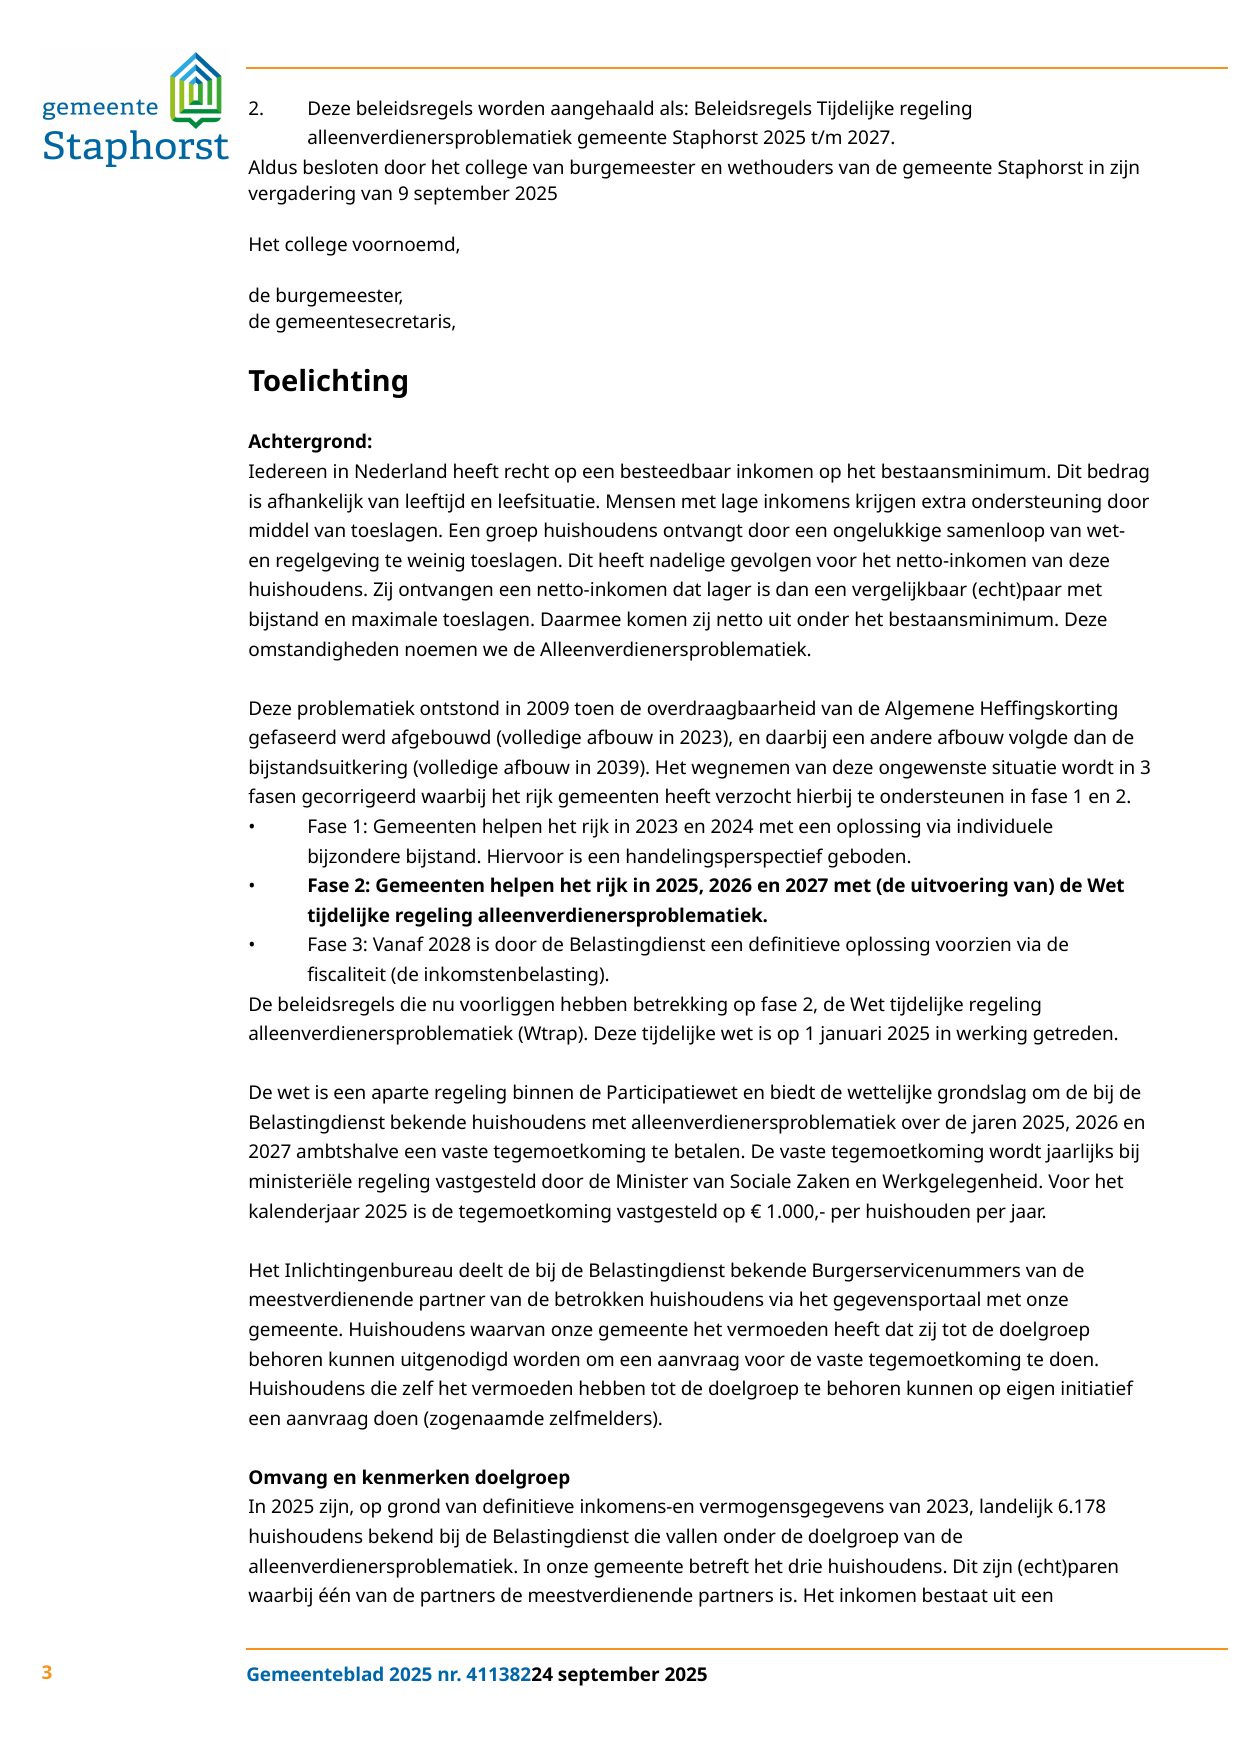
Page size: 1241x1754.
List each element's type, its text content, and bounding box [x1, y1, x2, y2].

text vergadering van 9 september 2025 [248, 180, 1152, 205]
text Aldus besloten door het college van burgemeester en wethouders van de gemeente Staphorst in zijn [248, 154, 1152, 180]
text De beleidsregels die nu voorliggen hebben betrekking op fase 2, de Wet tijdelijke regeling alleenverdienersproblematiek (Wtrap). Deze tijdelijke wet is op 1 januari 2025 in werking getreden. [248, 991, 1152, 1046]
list Deze beleidsregels worden aangehaald als: Beleidsregels Tijdelijke regeling alleenverdienersproblematiek gemeente Staphorst 2025 t/m 2027. [248, 95, 1152, 150]
list Fase 3: Vanaf 2028 is door de Belastingdienst een definitieve oplossing voorzien via de fiscaliteit (de inkomstenbelasting). [248, 932, 1152, 987]
picture [41, 47, 231, 172]
list Fase 2: Gemeenten helpen het rijk in 2025, 2026 en 2027 met (de uitvoering van) de Wet tijdelijke regeling alleenverdienersproblematiek. [248, 872, 1152, 928]
text Achtergrond: [248, 429, 1152, 454]
text Het Inlichtingenbureau deelt de bij de Belastingdienst bekende Burgerservicenummers van de meestverdienende partner van de betrokken huishoudens via het gegevensportaal met onze gemeente. Huishoudens waarvan onze gemeente het vermoeden heeft dat zij tot de doelgroep behoren kunnen uitgenodigd worden om een aanvraag voor de vaste tegemoetkoming te doen. Huishoudens die zelf het vermoeden hebben tot de doelgroep te behoren kunnen op eigen initiatief een aanvraag doen (zogenaamde zelfmelders). [248, 1257, 1152, 1431]
text Omvang en kenmerken doelgroep [248, 1464, 1152, 1490]
text Het college voornoemd, [248, 231, 1152, 257]
text Toelichting [248, 360, 1152, 399]
text Deze problematiek ontstond in 2009 toen de overdraagbaarheid van de Algemene Heffingskorting gefaseerd werd afgebouwd (volledige afbouw in 2023), en daarbij een andere afbouw volgde dan de bijstandsuitkering (volledige afbouw in 2039). Het wegnemen van deze ongewenste situatie wordt in 3 fasen gecorrigeerd waarbij het rijk gemeenten heeft verzocht hierbij te ondersteunen in fase 1 en 2. [248, 695, 1152, 809]
text de burgemeester, [248, 283, 1152, 308]
list Fase 1: Gemeenten helpen het rijk in 2023 en 2024 met een oplossing via individuele bijzondere bijstand. Hiervoor is een handelingsperspectief geboden. [248, 813, 1152, 868]
text De wet is een aparte regeling binnen de Participatiewet en biedt de wettelijke grondslag om de bij de Belastingdienst bekende huishoudens met alleenverdienersproblematiek over de jaren 2025, 2026 en 2027 ambtshalve een vaste tegemoetkoming te betalen. De vaste tegemoetkoming wordt jaarlijks bij ministeriële regeling vastgesteld door de Minister van Sociale Zaken en Werkgelegenheid. Voor het kalenderjaar 2025 is de tegemoetkoming vastgesteld op € 1.000,- per huishouden per jaar. [248, 1079, 1152, 1223]
text Iedereen in Nederland heeft recht op een besteedbaar inkomen op het bestaansminimum. Dit bedrag is afhankelijk van leeftijd en leefsituatie. Mensen met lage inkomens krijgen extra ondersteuning door middel van toeslagen. Een groep huishoudens ontvangt door een ongelukkige samenloop van wet- en regelgeving te weinig toeslagen. Dit heeft nadelige gevolgen voor het netto-inkomen van deze huishoudens. Zij ontvangen een netto-inkomen dat lager is dan een vergelijkbaar (echt)paar met bijstand en maximale toeslagen. Daarmee komen zij netto uit onder het bestaansminimum. Deze omstandigheden noemen we de Alleenverdienersproblematiek. [248, 458, 1152, 661]
text de gemeentesecretaris, [248, 308, 1152, 334]
text In 2025 zijn, op grond van definitieve inkomens-en vermogensgegevens van 2023, landelijk 6.178 huishoudens bekend bij de Belastingdienst die vallen onder de doelgroep van de alleenverdienersproblematiek. In onze gemeente betreft het drie huishoudens. Dit zijn (echt)paren waarbij één van de partners de meestverdienende partners is. Het inkomen bestaat uit een [248, 1494, 1152, 1608]
